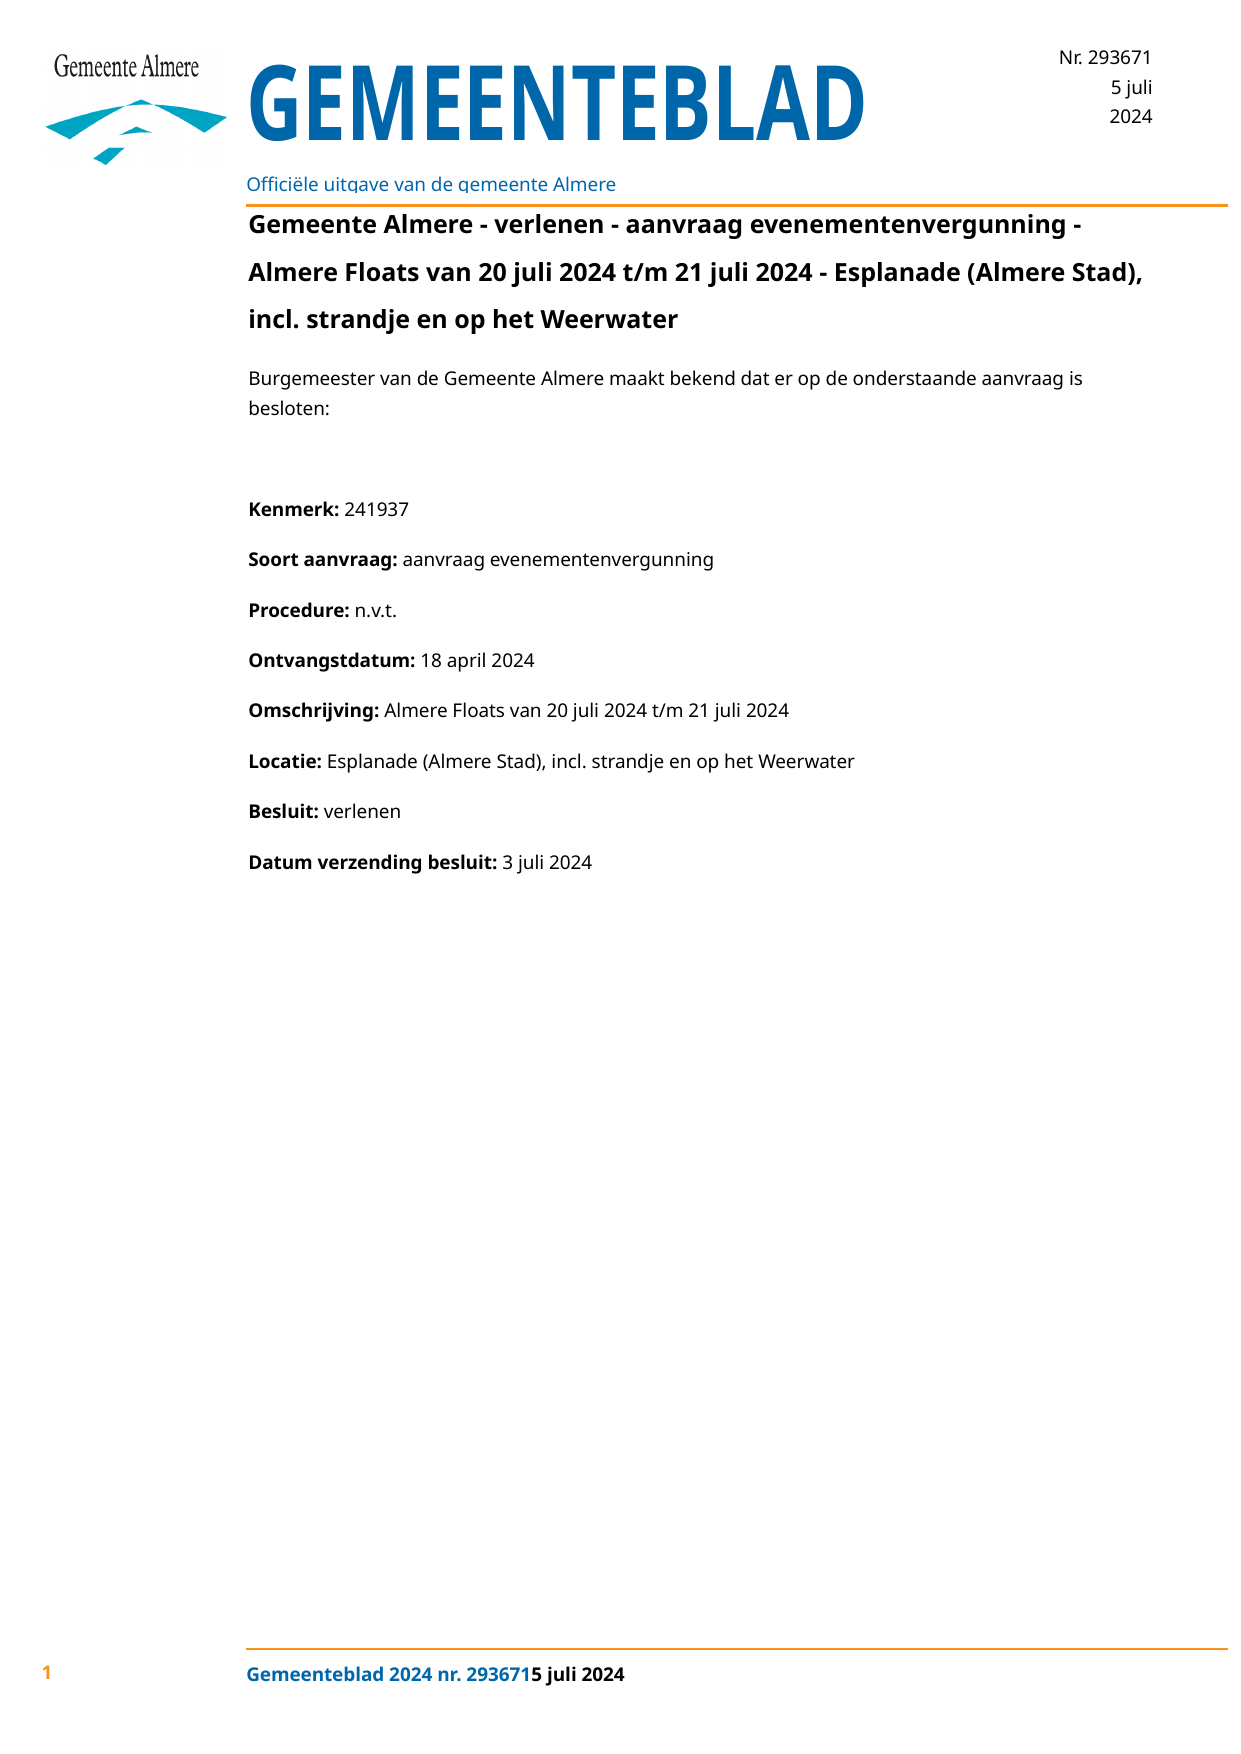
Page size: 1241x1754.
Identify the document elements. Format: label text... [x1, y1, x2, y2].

text Omschrijving: Almere Floats van 20 juli 2024 t/m 21 juli 2024 [248, 698, 1152, 723]
text Locatie: Esplanade (Almere Stad), incl. strandje en op het Weerwater [248, 748, 1152, 774]
text Burgemeester van de Gemeente Almere maakt bekend dat er op de onderstaande aanvraag is besloten: [248, 366, 1152, 421]
text Datum verzending besluit: 3 juli 2024 [248, 849, 1152, 874]
text Gemeente Almere - verlenen - aanvraag evenementenvergunning - Almere Floats van 20 juli 2024 t/m 21 juli 2024 - Esplanade (Almere Stad), incl. strandje en op het Weerwater [248, 207, 1152, 336]
picture [41, 47, 231, 172]
text Ontvangstdatum: 18 april 2024 [248, 647, 1152, 673]
text Kenmerk: 241937 [248, 496, 1152, 522]
text Procedure: n.v.t. [248, 597, 1152, 622]
text Besluit: verlenen [248, 798, 1152, 824]
text Soort aanvraag: aanvraag evenementenvergunning [248, 546, 1152, 572]
